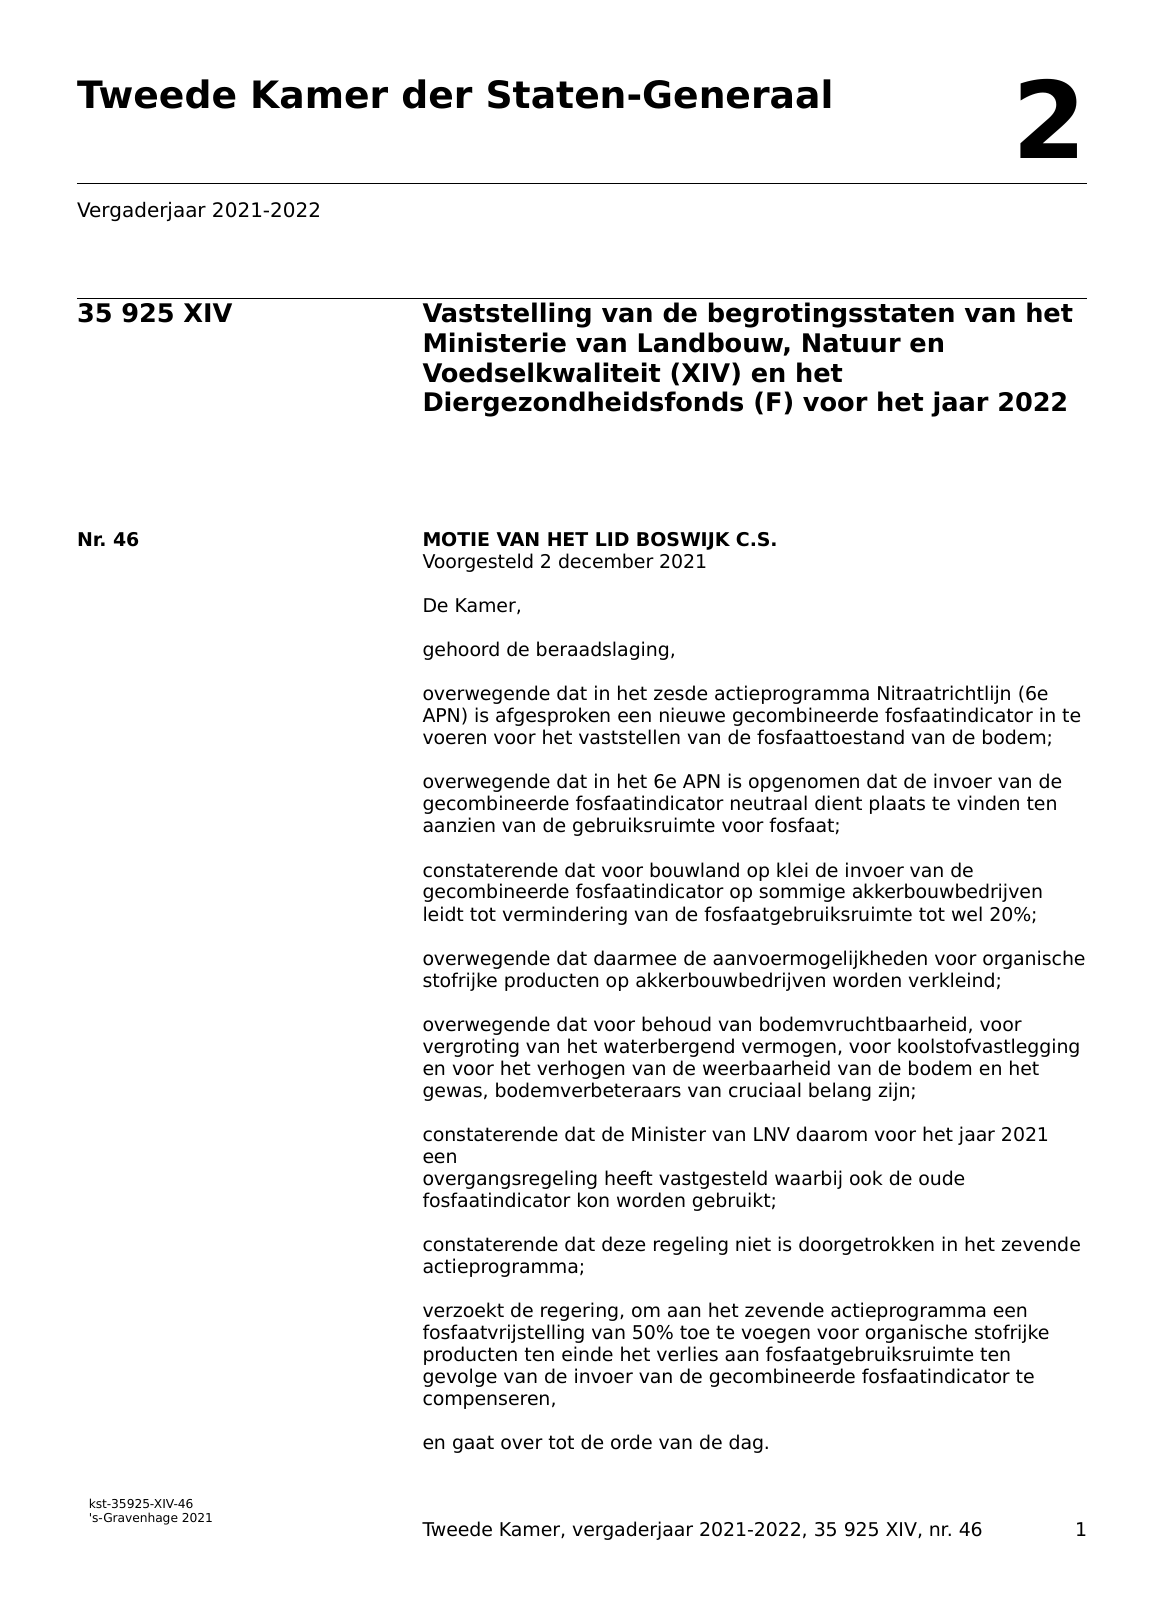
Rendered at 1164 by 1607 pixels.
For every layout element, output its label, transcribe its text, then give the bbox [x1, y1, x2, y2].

text constaterende dat voor bouwland op klei de invoer van de gecombineerde fosfaatindicator op sommige akkerbouwbedrijven leidt tot vermindering van de fosfaatgebruiksruimte tot wel 20%; [422, 859, 1087, 925]
subtitle 35 925 XIV Vaststelling van de begrotingsstaten van het Ministerie van Landbouw, Natuur en Voedselkwaliteit (XIV) en het Diergezondheidsfonds (F) voor het jaar 2022 [77, 299, 1087, 418]
text 's-Gravenhage 2021 [88, 1511, 323, 1525]
text verzoekt de regering, om aan het zevende actieprogramma een fosfaatvrijstelling van 50% toe te voegen voor organische stofrijke producten ten einde het verlies aan fosfaatgebruiksruimte ten gevolge van de invoer van de gecombineerde fosfaatindicator te compenseren, [422, 1300, 1087, 1410]
text kst-35925-XIV-46 [88, 1497, 323, 1511]
text constaterende dat de Minister van LNV daarom voor het jaar 2021 een [422, 1124, 1087, 1168]
text overwegende dat in het 6e APN is opgenomen dat de invoer van de gecombineerde fosfaatindicator neutraal dient plaats te vinden ten aanzien van de gebruiksruimte voor fosfaat; [422, 771, 1087, 837]
subtitle Nr. 46 MOTIE VAN HET LID BOSWIJK C.S. [77, 529, 1087, 551]
text gehoord de beraadslaging, [422, 639, 1087, 661]
table_header Tweede Kamer der Staten-Generaal [77, 59, 886, 183]
text overwegende dat in het zesde actieprogramma Nitraatrichtlijn (6e APN) is afgesproken een nieuwe gecombineerde fosfaatindicator in te voeren voor het vaststellen van de fosfaattoestand van de bodem; [422, 683, 1087, 749]
table_cell Vergaderjaar 2021-2022 [77, 184, 1087, 298]
table_header 2 [886, 59, 1087, 183]
text en gaat over tot de orde van de dag. [422, 1432, 1087, 1454]
text overwegende dat voor behoud van bodemvruchtbaarheid, voor vergroting van het waterbergend vermogen, voor koolstofvastlegging en voor het verhogen van de weerbaarheid van de bodem en het gewas, bodemverbeteraars van cruciaal belang zijn; [422, 1014, 1087, 1102]
text constaterende dat deze regeling niet is doorgetrokken in het zevende actieprogramma; [422, 1234, 1087, 1278]
text De Kamer, [422, 595, 1087, 617]
text overgangsregeling heeft vastgesteld waarbij ook de oude fosfaatindicator kon worden gebruikt; [422, 1168, 1087, 1212]
text Voorgesteld 2 december 2021 [422, 551, 1087, 573]
text overwegende dat daarmee de aanvoermogelijkheden voor organische stofrijke producten op akkerbouwbedrijven worden verkleind; [422, 948, 1087, 992]
